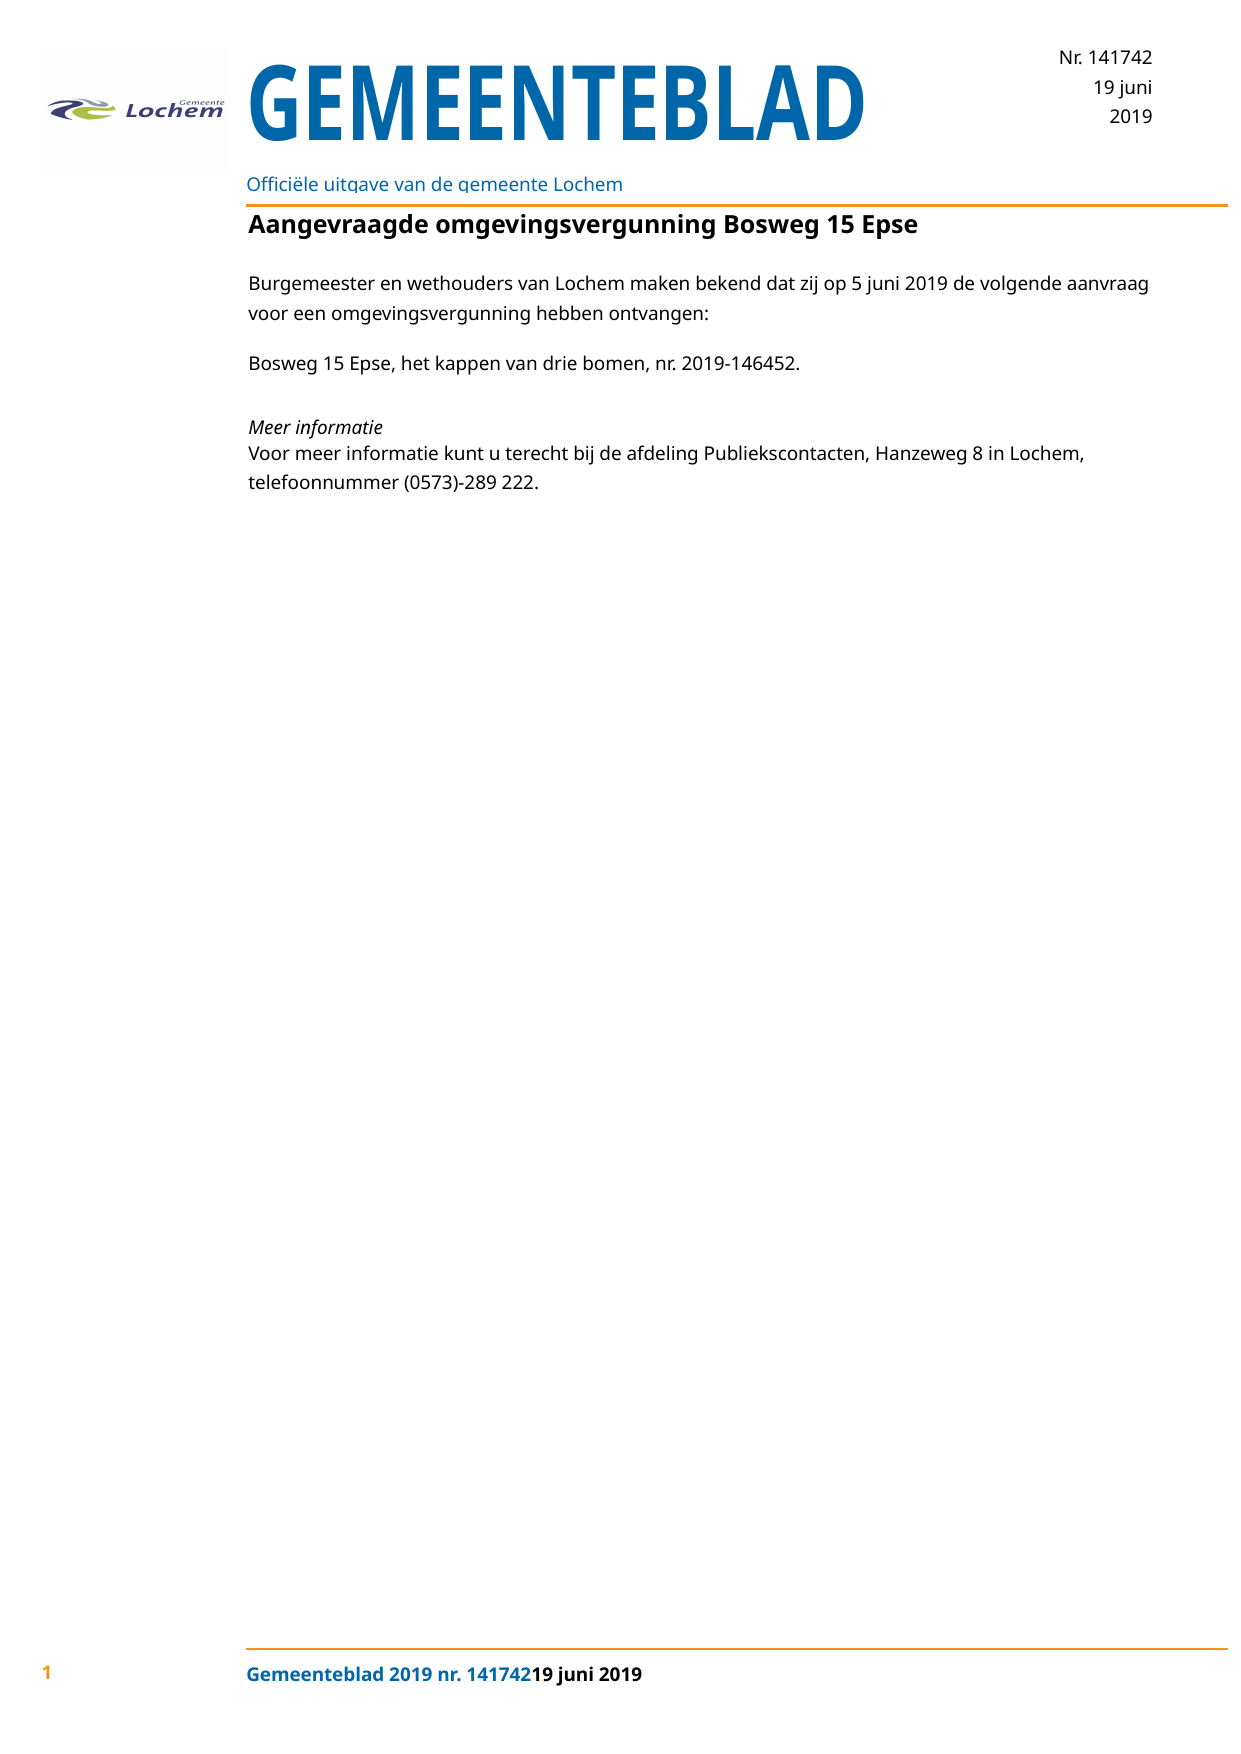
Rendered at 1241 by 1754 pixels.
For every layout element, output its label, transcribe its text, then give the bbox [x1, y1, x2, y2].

text Aangevraagde omgevingsvergunning Bosweg 15 Epse [248, 207, 1152, 241]
picture [41, 47, 231, 172]
text Bosweg 15 Epse, het kappen van drie bomen, nr. 2019-146452. [248, 350, 1152, 376]
text Voor meer informatie kunt u terecht bij de afdeling Publiekscontacten, Hanzeweg 8 in Lochem, telefoonnummer (0573)-289 222. [248, 440, 1152, 495]
text Meer informatie [248, 414, 1152, 440]
text Burgemeester en wethouders van Lochem maken bekend dat zij op 5 juni 2019 de volgende aanvraag voor een omgevingsvergunning hebben ontvangen: [248, 270, 1152, 326]
